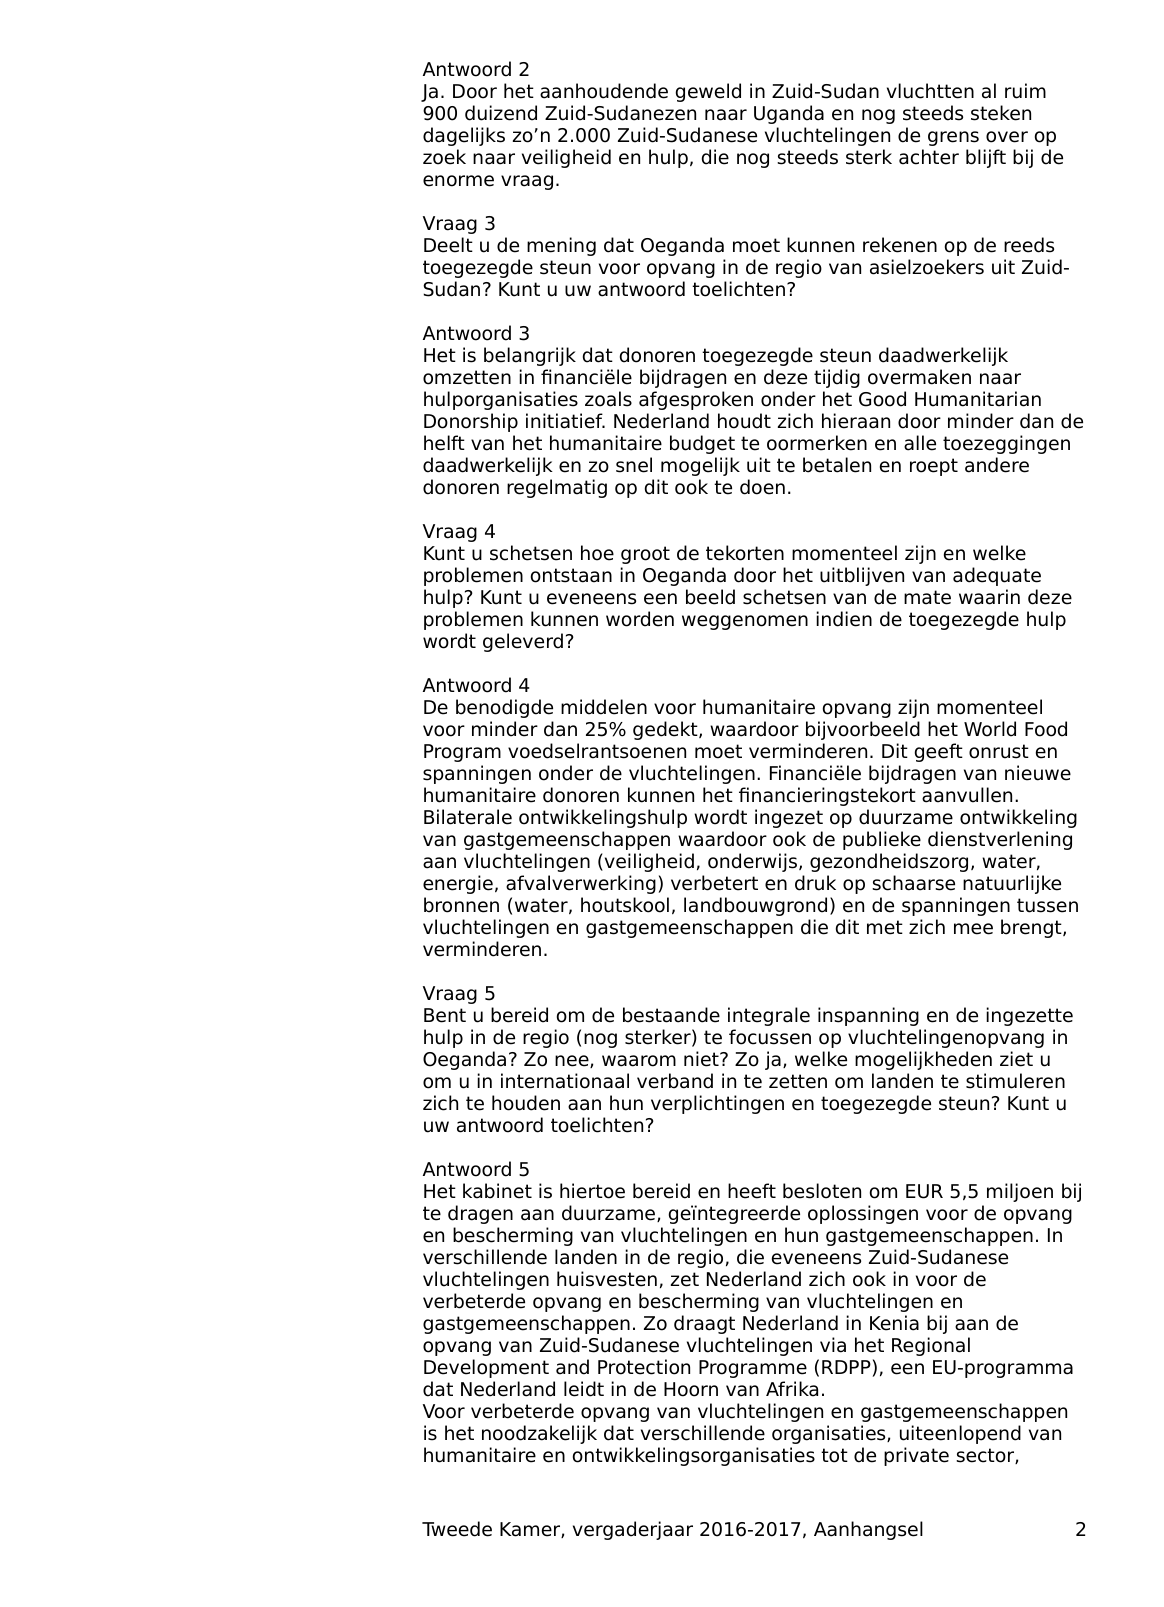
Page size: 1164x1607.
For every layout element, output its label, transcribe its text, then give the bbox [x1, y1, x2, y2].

text Het kabinet is hiertoe bereid en heeft besloten om EUR 5,5 miljoen bij te dragen aan duurzame, geïntegreerde oplossingen voor de opvang en bescherming van vluchtelingen en hun gastgemeenschappen. In verschillende landen in de regio, die eveneens Zuid-Sudanese vluchtelingen huisvesten, zet Nederland zich ook in voor de verbeterde opvang en bescherming van vluchtelingen en gastgemeenschappen. Zo draagt Nederland in Kenia bij aan de opvang van Zuid-Sudanese vluchtelingen via het Regional Development and Protection Programme (RDPP), een EU-programma dat Nederland leidt in de Hoorn van Afrika. [422, 1181, 1087, 1401]
text Vraag 4 [422, 521, 1087, 543]
text Deelt u de mening dat Oeganda moet kunnen rekenen op de reeds toegezegde steun voor opvang in de regio van asielzoekers uit Zuid-Sudan? Kunt u uw antwoord toelichten? [422, 235, 1087, 301]
text Ja. Door het aanhoudende geweld in Zuid-Sudan vluchtten al ruim 900 duizend Zuid-Sudanezen naar Uganda en nog steeds steken dagelijks zo’n 2.000 Zuid-Sudanese vluchtelingen de grens over op zoek naar veiligheid en hulp, die nog steeds sterk achter blijft bij de enorme vraag. [422, 81, 1087, 191]
text Voor verbeterde opvang van vluchtelingen en gastgemeenschappen is het noodzakelijk dat verschillende organisaties, uiteenlopend van humanitaire en ontwikkelingsorganisaties tot de private sector, [422, 1401, 1087, 1467]
text Vraag 5 [422, 983, 1087, 1005]
text Antwoord 4 [422, 675, 1087, 697]
text Bent u bereid om de bestaande integrale inspanning en de ingezette hulp in de regio (nog sterker) te focussen op vluchtelingenopvang in Oeganda? Zo nee, waarom niet? Zo ja, welke mogelijkheden ziet u om u in internationaal verband in te zetten om landen te stimuleren zich te houden aan hun verplichtingen en toegezegde steun? Kunt u uw antwoord toelichten? [422, 1005, 1087, 1137]
text Antwoord 2 [422, 59, 1087, 81]
text Het is belangrijk dat donoren toegezegde steun daadwerkelijk omzetten in financiële bijdragen en deze tijdig overmaken naar hulporganisaties zoals afgesproken onder het Good Humanitarian Donorship initiatief. Nederland houdt zich hieraan door minder dan de helft van het humanitaire budget te oormerken en alle toezeggingen daadwerkelijk en zo snel mogelijk uit te betalen en roept andere donoren regelmatig op dit ook te doen. [422, 345, 1087, 499]
text Antwoord 5 [422, 1159, 1087, 1181]
text Kunt u schetsen hoe groot de tekorten momenteel zijn en welke problemen ontstaan in Oeganda door het uitblijven van adequate hulp? Kunt u eveneens een beeld schetsen van de mate waarin deze problemen kunnen worden weggenomen indien de toegezegde hulp wordt geleverd? [422, 543, 1087, 653]
text Antwoord 3 [422, 323, 1087, 345]
text Vraag 3 [422, 213, 1087, 235]
text De benodigde middelen voor humanitaire opvang zijn momenteel voor minder dan 25% gedekt, waardoor bijvoorbeeld het World Food Program voedselrantsoenen moet verminderen. Dit geeft onrust en spanningen onder de vluchtelingen. Financiële bijdragen van nieuwe humanitaire donoren kunnen het financieringstekort aanvullen. Bilaterale ontwikkelingshulp wordt ingezet op duurzame ontwikkeling van gastgemeenschappen waardoor ook de publieke dienstverlening aan vluchtelingen (veiligheid, onderwijs, gezondheidszorg, water, energie, afvalverwerking) verbetert en druk op schaarse natuurlijke bronnen (water, houtskool, landbouwgrond) en de spanningen tussen vluchtelingen en gastgemeenschappen die dit met zich mee brengt, verminderen. [422, 697, 1087, 961]
